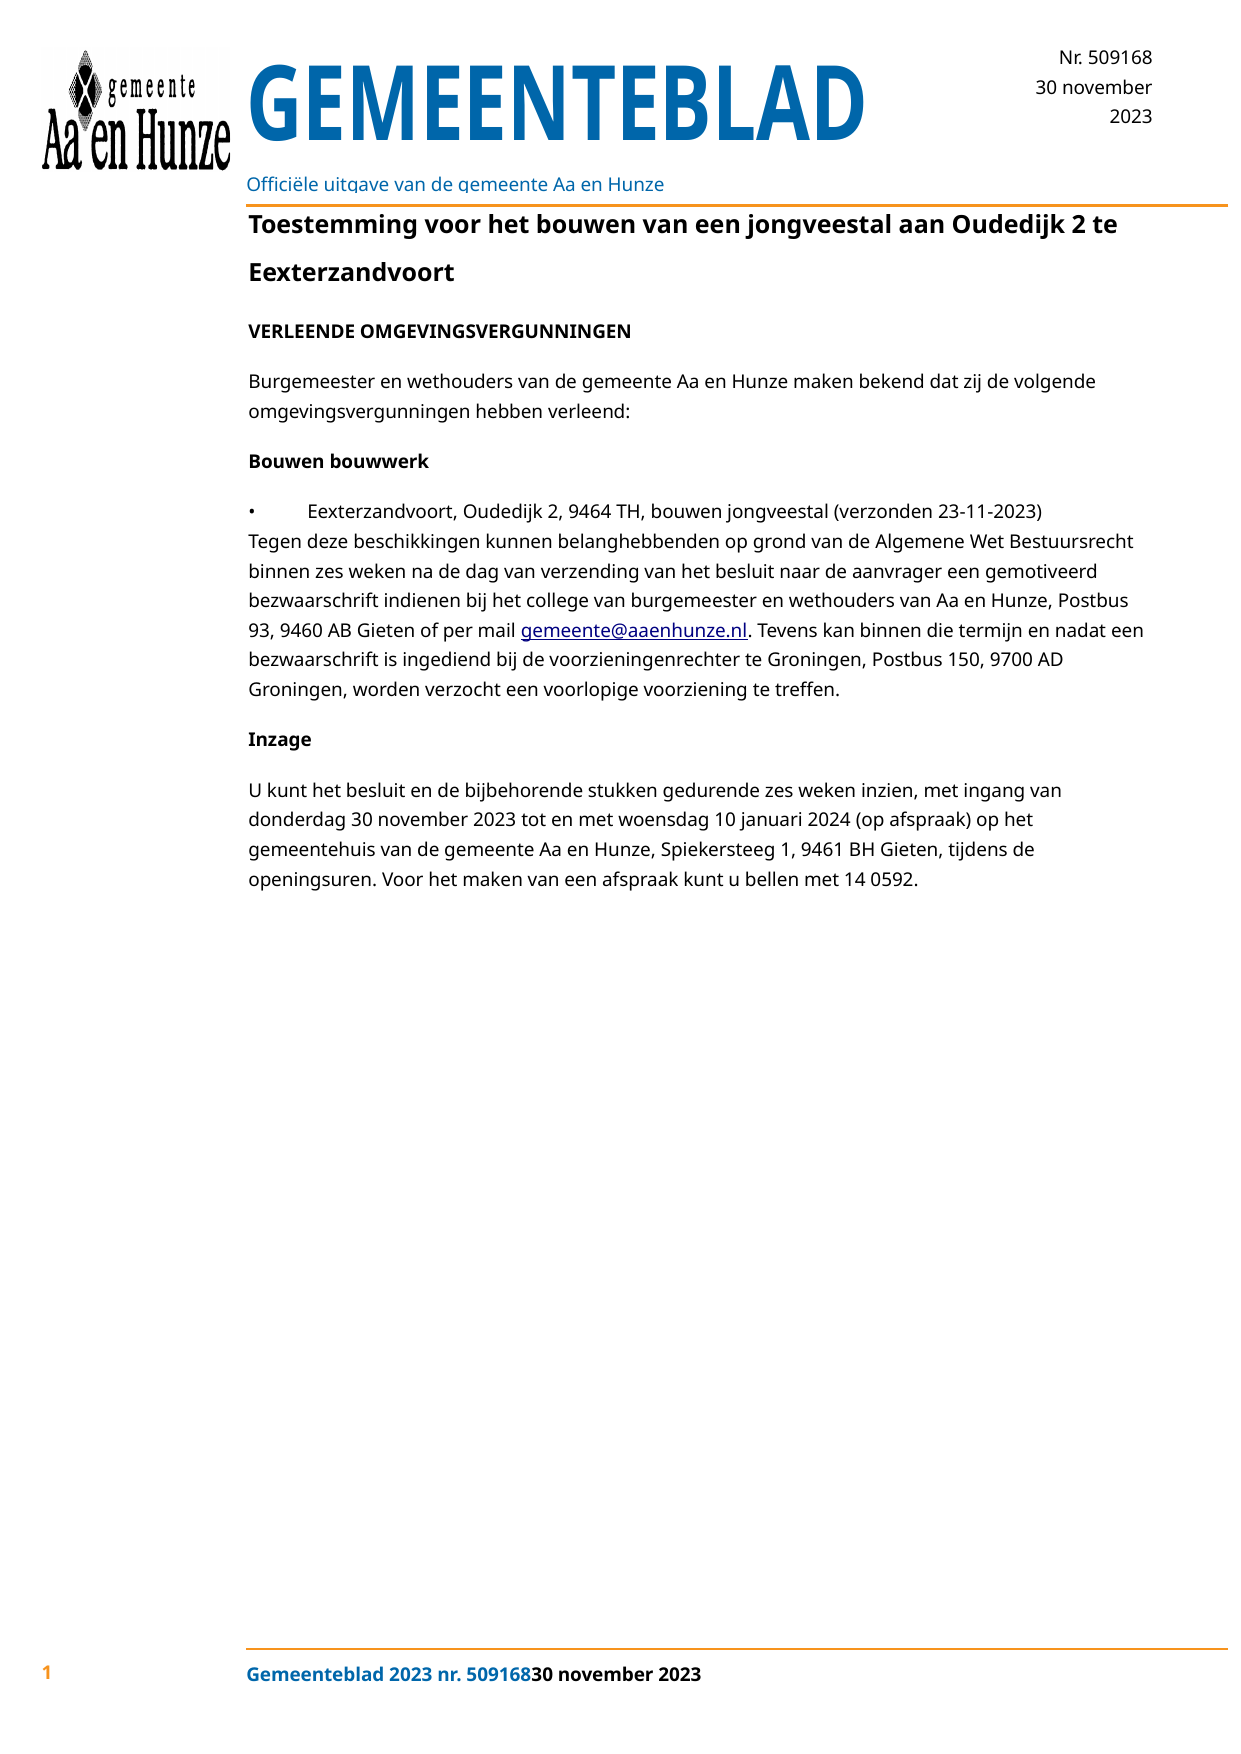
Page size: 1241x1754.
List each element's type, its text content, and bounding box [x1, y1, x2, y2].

text Inzage [248, 727, 1152, 752]
text Bouwen bouwwerk [248, 448, 1152, 474]
text Tegen deze beschikkingen kunnen belanghebbenden op grond van de Algemene Wet Bestuursrecht binnen zes weken na de dag van verzending van het besluit naar de aanvrager een gemotiveerd bezwaarschrift indienen bij het college van burgemeester en wethouders van Aa en Hunze, Postbus 93, 9460 AB Gieten of per mail gemeente@aaenhunze.nl. Tevens kan binnen die termijn en nadat een bezwaarschrift is ingediend bij de voorzieningenrechter te Groningen, Postbus 150, 9700 AD Groningen, worden verzocht een voorlopige voorziening te treffen. [248, 528, 1152, 702]
list Eexterzandvoort, Oudedijk 2, 9464 TH, bouwen jongveestal (verzonden 23-11-2023) [248, 499, 1152, 524]
text U kunt het besluit en de bijbehorende stukken gedurende zes weken inzien, met ingang van donderdag 30 november 2023 tot en met woensdag 10 januari 2024 (op afspraak) op het gemeentehuis van de gemeente Aa en Hunze, Spiekersteeg 1, 9461 BH Gieten, tijdens de openingsuren. Voor het maken van een afspraak kunt u bellen met 14 0592. [248, 777, 1152, 892]
picture [41, 47, 231, 172]
text VERLEENDE OMGEVINGSVERGUNNINGEN [248, 318, 1152, 344]
text Toestemming voor het bouwen van een jongveestal aan Oudedijk 2 te Eexterzandvoort [248, 207, 1152, 288]
text Burgemeester en wethouders van de gemeente Aa en Hunze maken bekend dat zij de volgende omgevingsvergunningen hebben verleend: [248, 368, 1152, 424]
